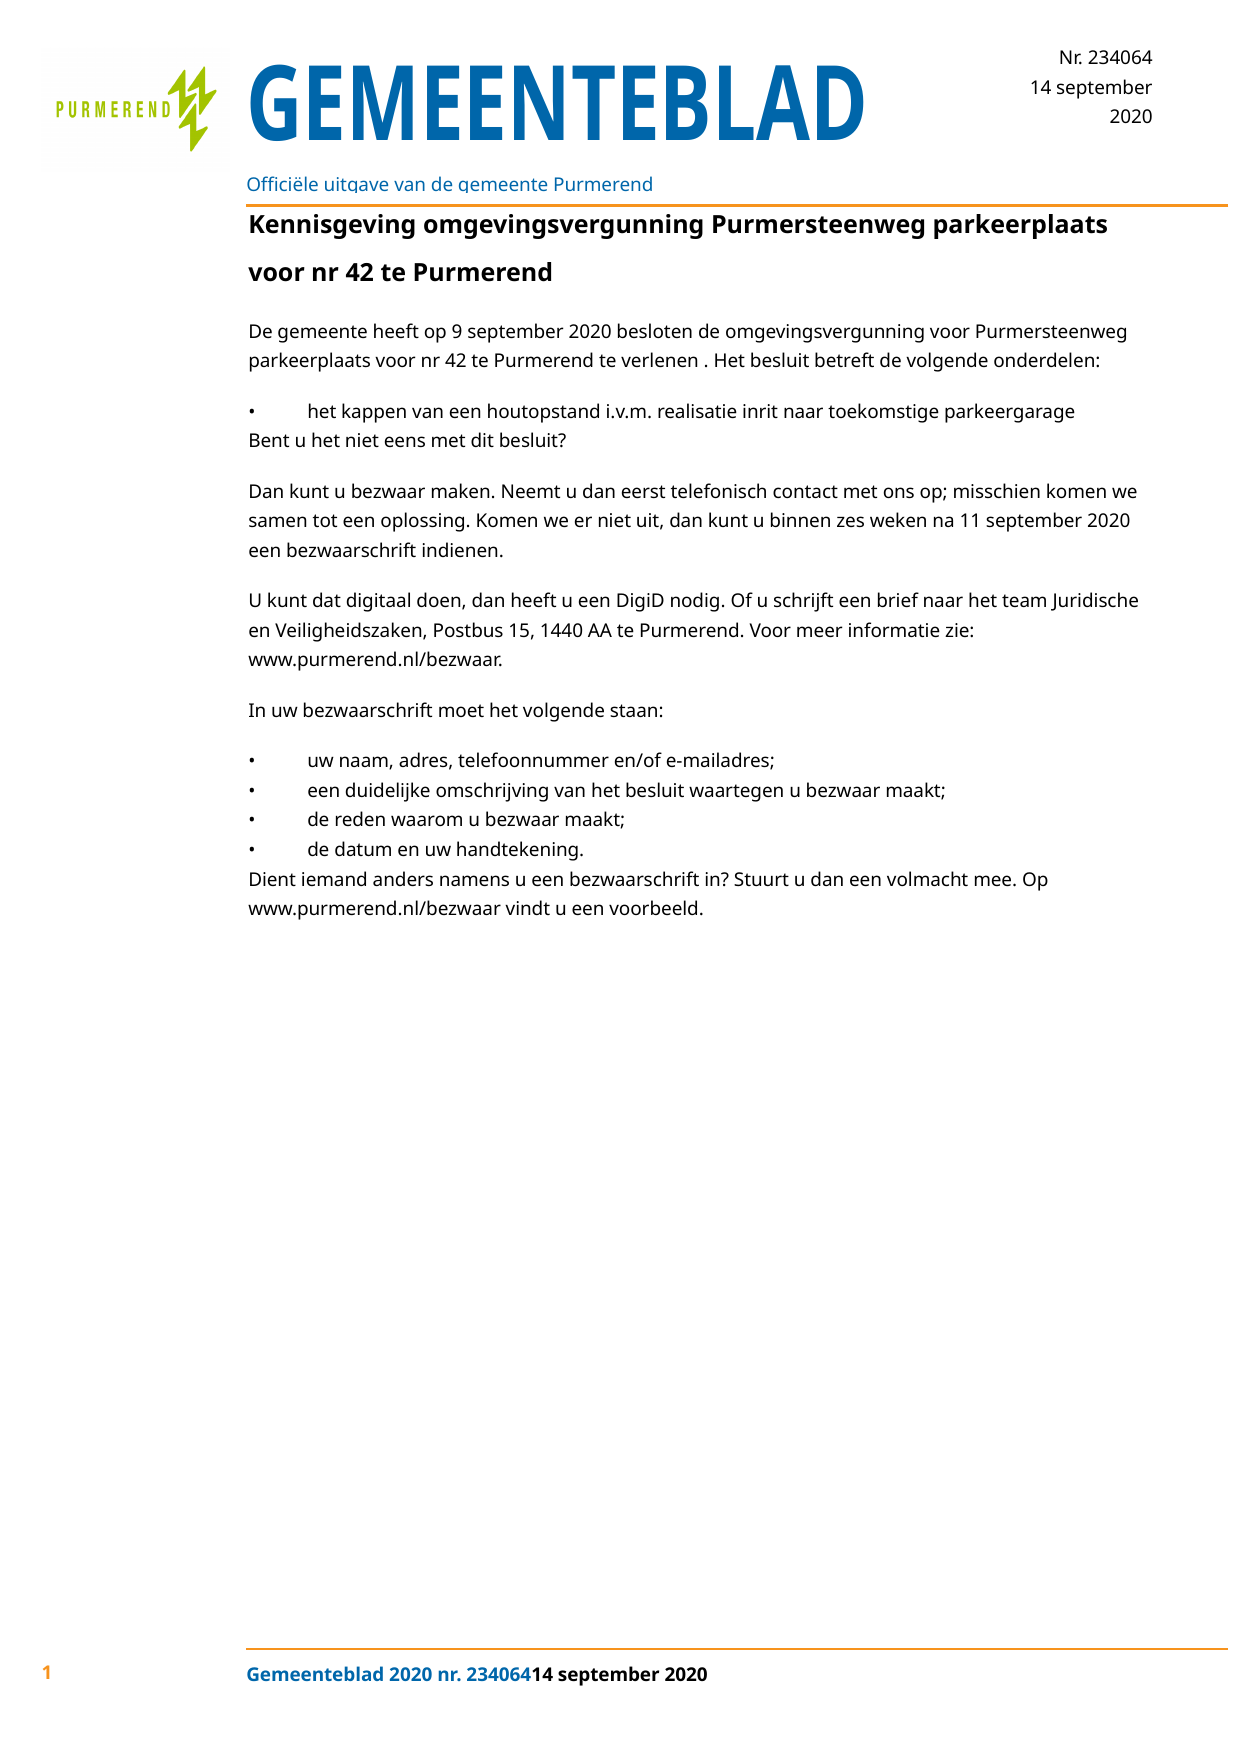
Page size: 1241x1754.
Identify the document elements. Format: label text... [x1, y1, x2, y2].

text Bent u het niet eens met dit besluit? [248, 427, 1152, 453]
list het kappen van een houtopstand i.v.m. realisatie inrit naar toekomstige parkeergarage [248, 398, 1152, 424]
list de datum en uw handtekening. [248, 836, 1152, 862]
text U kunt dat digitaal doen, dan heeft u een DigiD nodig. Of u schrijft een brief naar het team Juridische en Veiligheidszaken, Postbus 15, 1440 AA te Purmerend. Voor meer informatie zie: www.purmerend.nl/bezwaar. [248, 587, 1152, 672]
list uw naam, adres, telefoonnummer en/of e-mailadres; [248, 747, 1152, 773]
text Dient iemand anders namens u een bezwaarschrift in? Stuurt u dan een volmacht mee. Op www.purmerend.nl/bezwaar vindt u een voorbeeld. [248, 866, 1152, 921]
list de reden waarom u bezwaar maakt; [248, 807, 1152, 832]
text In uw bezwaarschrift moet het volgende staan: [248, 697, 1152, 723]
text Dan kunt u bezwaar maken. Neemt u dan eerst telefonisch contact met ons op; misschien komen we samen tot een oplossing. Komen we er niet uit, dan kunt u binnen zes weken na 11 september 2020 een bezwaarschrift indienen. [248, 478, 1152, 563]
picture [41, 47, 231, 172]
text De gemeente heeft op 9 september 2020 besloten de omgevingsvergunning voor Purmersteenweg parkeerplaats voor nr 42 te Purmerend te verlenen . Het besluit betreft de volgende onderdelen: [248, 318, 1152, 373]
text Kennisgeving omgevingsvergunning Purmersteenweg parkeerplaats voor nr 42 te Purmerend [248, 207, 1152, 288]
list een duidelijke omschrijving van het besluit waartegen u bezwaar maakt; [248, 777, 1152, 803]
